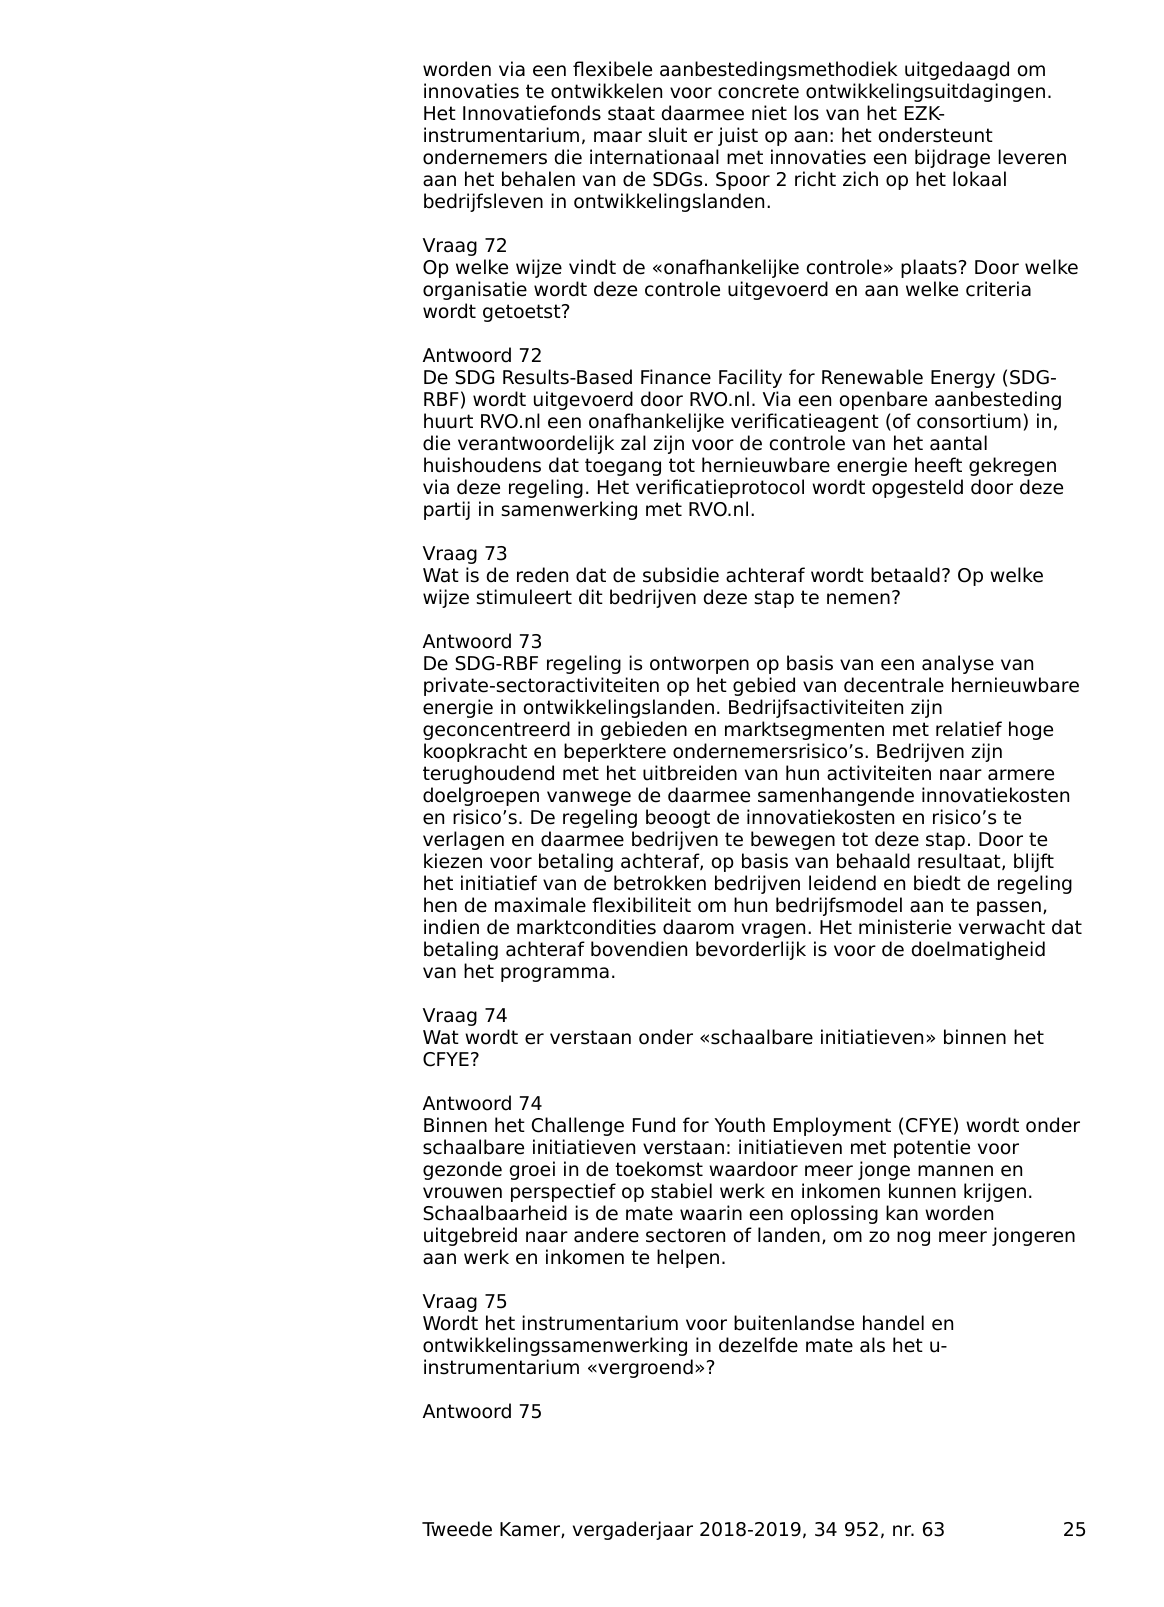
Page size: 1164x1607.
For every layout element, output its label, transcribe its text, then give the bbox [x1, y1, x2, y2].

text worden via een flexibele aanbestedingsmethodiek uitgedaagd om innovaties te ontwikkelen voor concrete ontwikkelingsuitdagingen. Het Innovatiefonds staat daarmee niet los van het EZK-instrumentarium, maar sluit er juist op aan: het ondersteunt ondernemers die internationaal met innovaties een bijdrage leveren aan het behalen van de SDGs. Spoor 2 richt zich op het lokaal bedrijfsleven in ontwikkelingslanden. [422, 59, 1087, 213]
text Binnen het Challenge Fund for Youth Employment (CFYE) wordt onder schaalbare initiatieven verstaan: initiatieven met potentie voor gezonde groei in de toekomst waardoor meer jonge mannen en vrouwen perspectief op stabiel werk en inkomen kunnen krijgen. Schaalbaarheid is de mate waarin een oplossing kan worden uitgebreid naar andere sectoren of landen, om zo nog meer jongeren aan werk en inkomen te helpen. [422, 1115, 1087, 1269]
text Vraag 73 [422, 543, 1087, 565]
text Antwoord 72 [422, 345, 1087, 367]
text Vraag 75 [422, 1291, 1087, 1313]
text De SDG-RBF regeling is ontworpen op basis van een analyse van private-sectoractiviteiten op het gebied van decentrale hernieuwbare energie in ontwikkelingslanden. Bedrijfsactiviteiten zijn geconcentreerd in gebieden en marktsegmenten met relatief hoge koopkracht en beperktere ondernemersrisico’s. Bedrijven zijn terughoudend met het uitbreiden van hun activiteiten naar armere doelgroepen vanwege de daarmee samenhangende innovatiekosten en risico’s. De regeling beoogt de innovatiekosten en risico’s te verlagen en daarmee bedrijven te bewegen tot deze stap. Door te kiezen voor betaling achteraf, op basis van behaald resultaat, blijft het initiatief van de betrokken bedrijven leidend en biedt de regeling hen de maximale flexibiliteit om hun bedrijfsmodel aan te passen, indien de marktcondities daarom vragen. Het ministerie verwacht dat betaling achteraf bovendien bevorderlijk is voor de doelmatigheid van het programma. [422, 653, 1087, 983]
text Vraag 74 [422, 1005, 1087, 1027]
text Wordt het instrumentarium voor buitenlandse handel en ontwikkelingssamenwerking in dezelfde mate als het u-instrumentarium «vergroend»? [422, 1313, 1087, 1379]
text Wat is de reden dat de subsidie achteraf wordt betaald? Op welke wijze stimuleert dit bedrijven deze stap te nemen? [422, 565, 1087, 609]
text Wat wordt er verstaan onder «schaalbare initiatieven» binnen het CFYE? [422, 1027, 1087, 1071]
text Antwoord 75 [422, 1401, 1087, 1423]
text Antwoord 74 [422, 1093, 1087, 1115]
text Antwoord 73 [422, 631, 1087, 653]
text Vraag 72 [422, 235, 1087, 257]
text Op welke wijze vindt de «onafhankelijke controle» plaats? Door welke organisatie wordt deze controle uitgevoerd en aan welke criteria wordt getoetst? [422, 257, 1087, 323]
text De SDG Results-Based Finance Facility for Renewable Energy (SDG-RBF) wordt uitgevoerd door RVO.nl. Via een openbare aanbesteding huurt RVO.nl een onafhankelijke verificatieagent (of consortium) in, die verantwoordelijk zal zijn voor de controle van het aantal huishoudens dat toegang tot hernieuwbare energie heeft gekregen via deze regeling. Het verificatieprotocol wordt opgesteld door deze partij in samenwerking met RVO.nl. [422, 367, 1087, 521]
